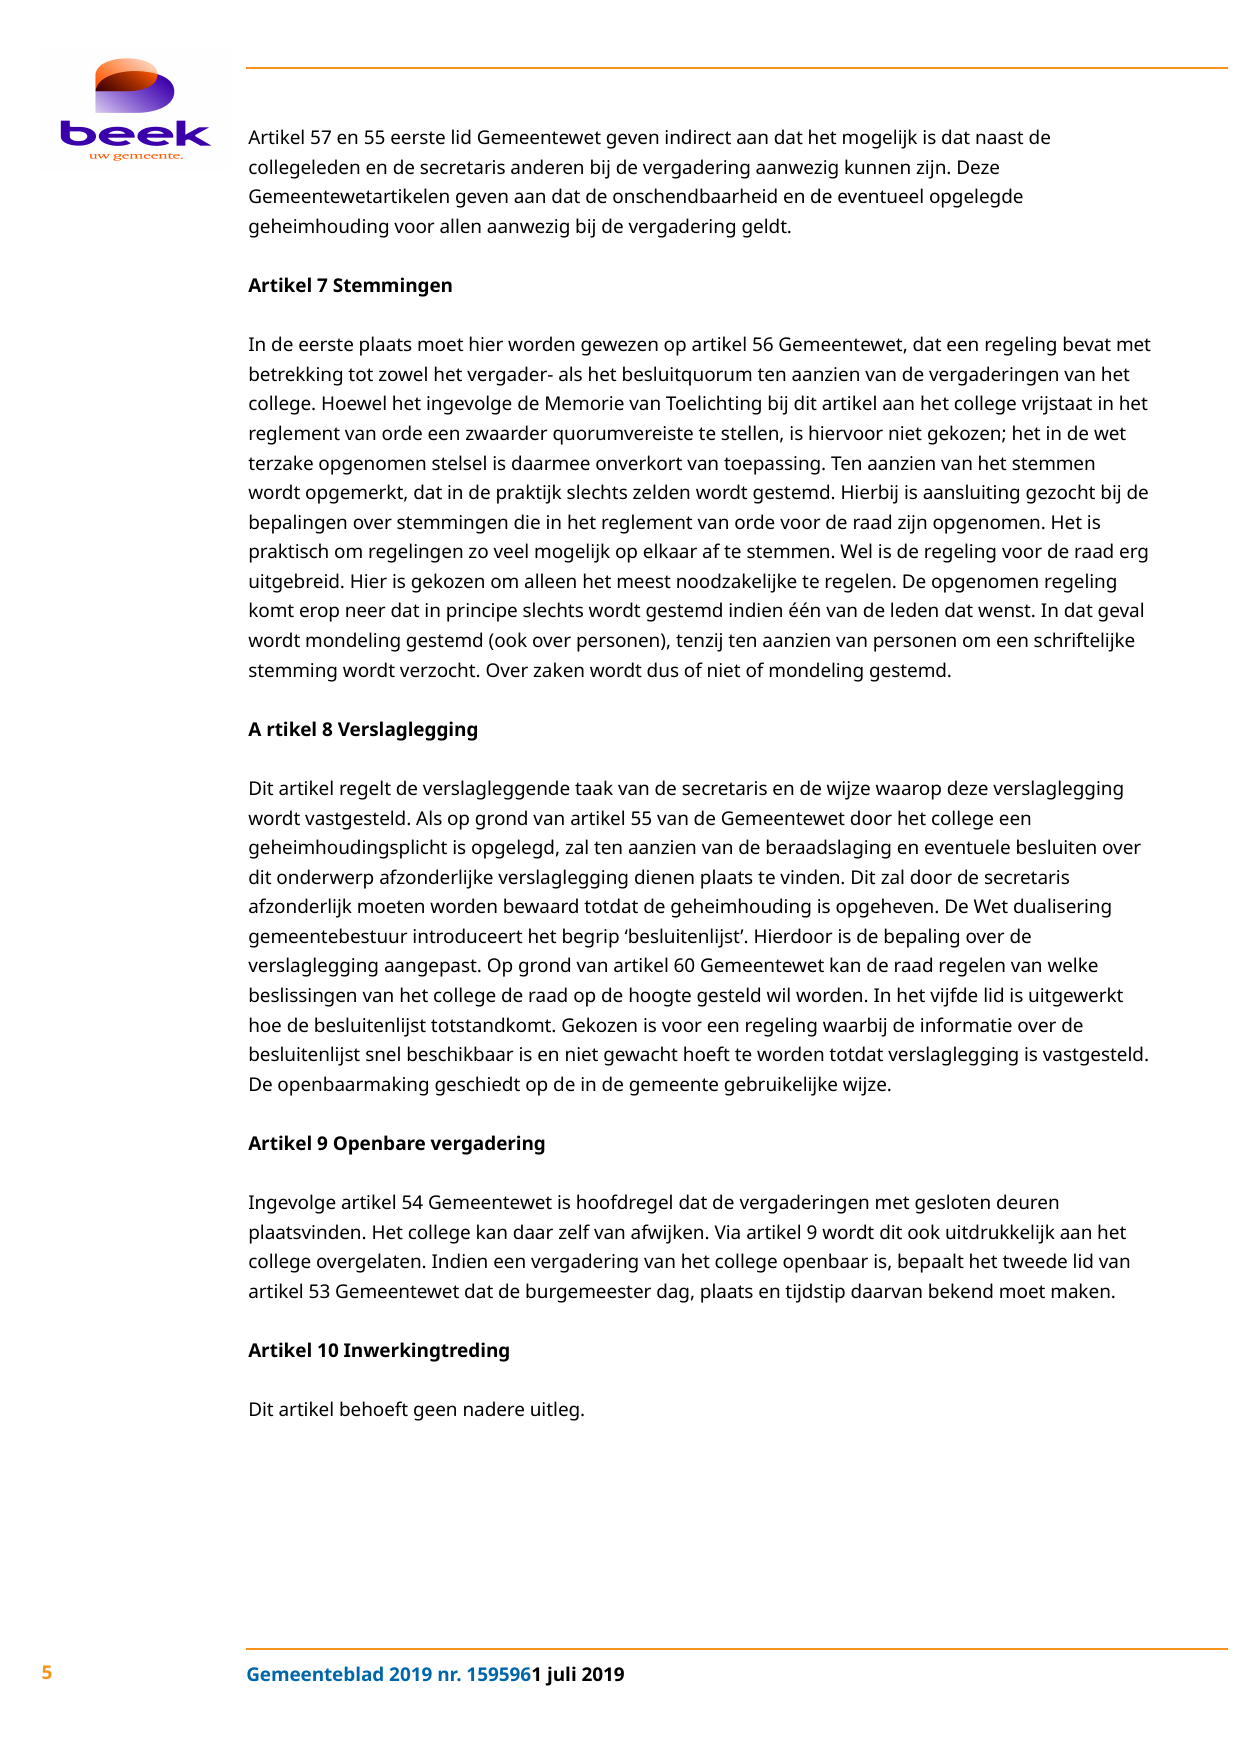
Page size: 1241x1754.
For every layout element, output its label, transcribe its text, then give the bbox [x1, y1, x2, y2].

text Artikel 9 Openbare vergadering [248, 1130, 1152, 1156]
text Artikel 7 Stemmingen [248, 272, 1152, 298]
text Artikel 57 en 55 eerste lid Gemeentewet geven indirect aan dat het mogelijk is dat naast de collegeleden en de secretaris anderen bij de vergadering aanwezig kunnen zijn. Deze Gemeentewetartikelen geven aan dat de onschendbaarheid en de eventueel opgelegde geheimhouding voor allen aanwezig bij de vergadering geldt. [248, 124, 1152, 239]
text A rtikel 8 Verslaglegging [248, 716, 1152, 742]
picture [41, 47, 231, 172]
text Artikel 10 Inwerkingtreding [248, 1337, 1152, 1363]
text Dit artikel behoeft geen nadere uitleg. [248, 1396, 1152, 1422]
text In de eerste plaats moet hier worden gewezen op artikel 56 Gemeentewet, dat een regeling bevat met betrekking tot zowel het vergader- als het besluitquorum ten aanzien van de vergaderingen van het college. Hoewel het ingevolge de Memorie van Toelichting bij dit artikel aan het college vrijstaat in het reglement van orde een zwaarder quorumvereiste te stellen, is hiervoor niet gekozen; het in de wet terzake opgenomen stelsel is daarmee onverkort van toepassing. Ten aanzien van het stemmen wordt opgemerkt, dat in de praktijk slechts zelden wordt gestemd. Hierbij is aansluiting gezocht bij de bepalingen over stemmingen die in het reglement van orde voor de raad zijn opgenomen. Het is praktisch om regelingen zo veel mogelijk op elkaar af te stemmen. Wel is de regeling voor de raad erg uitgebreid. Hier is gekozen om alleen het meest noodzakelijke te regelen. De opgenomen regeling komt erop neer dat in principe slechts wordt gestemd indien één van de leden dat wenst. In dat geval wordt mondeling gestemd (ook over personen), tenzij ten aanzien van personen om een schriftelijke stemming wordt verzocht. Over zaken wordt dus of niet of mondeling gestemd. [248, 331, 1152, 683]
text Ingevolge artikel 54 Gemeentewet is hoofdregel dat de vergaderingen met gesloten deuren plaatsvinden. Het college kan daar zelf van afwijken. Via artikel 9 wordt dit ook uitdrukkelijk aan het college overgelaten. Indien een vergadering van het college openbaar is, bepaalt het tweede lid van artikel 53 Gemeentewet dat de burgemeester dag, plaats en tijdstip daarvan bekend moet maken. [248, 1189, 1152, 1304]
text Dit artikel regelt de verslagleggende taak van de secretaris en de wijze waarop deze verslaglegging wordt vastgesteld. Als op grond van artikel 55 van de Gemeentewet door het college een geheimhoudingsplicht is opgelegd, zal ten aanzien van de beraadslaging en eventuele besluiten over dit onderwerp afzonderlijke verslaglegging dienen plaats te vinden. Dit zal door de secretaris afzonderlijk moeten worden bewaard totdat de geheimhouding is opgeheven. De Wet dualisering gemeentebestuur introduceert het begrip ‘besluitenlijst’. Hierdoor is de bepaling over de verslaglegging aangepast. Op grond van artikel 60 Gemeentewet kan de raad regelen van welke beslissingen van het college de raad op de hoogte gesteld wil worden. In het vijfde lid is uitgewerkt hoe de besluitenlijst totstandkomt. Gekozen is voor een regeling waarbij de informatie over de besluitenlijst snel beschikbaar is en niet gewacht hoeft te worden totdat verslaglegging is vastgesteld. De openbaarmaking geschiedt op de in de gemeente gebruikelijke wijze. [248, 775, 1152, 1097]
